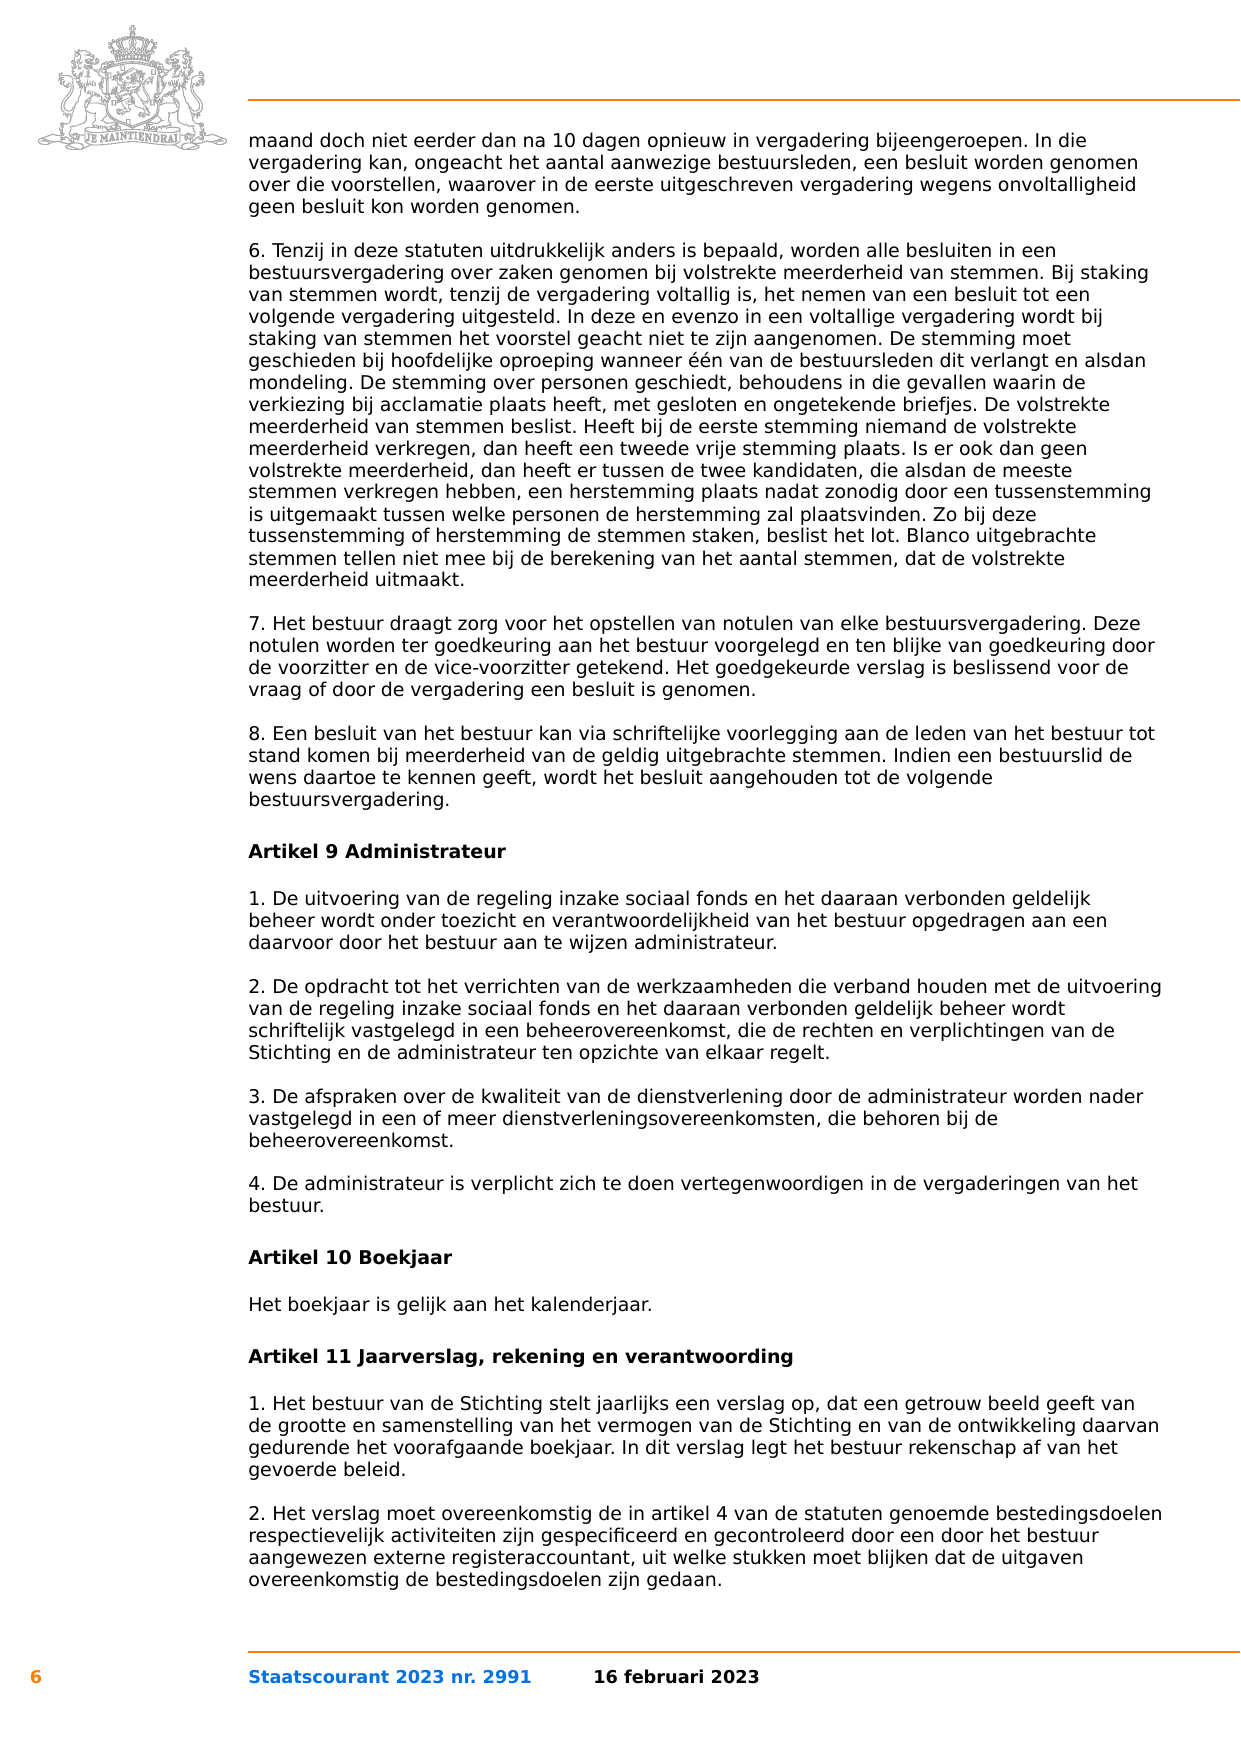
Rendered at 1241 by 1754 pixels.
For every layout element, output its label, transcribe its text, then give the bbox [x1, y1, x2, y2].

subtitle Artikel 10 Boekjaar [248, 1247, 1163, 1269]
text 1. Het bestuur van de Stichting stelt jaarlijks een verslag op, dat een getrouw beeld geeft van de grootte en samenstelling van het vermogen van de Stichting en van de ontwikkeling daarvan gedurende het voorafgaande boekjaar. In dit verslag legt het bestuur rekenschap af van het gevoerde beleid. [248, 1393, 1163, 1481]
picture [38, 25, 227, 150]
text maand doch niet eerder dan na 10 dagen opnieuw in vergadering bijeengeroepen. In die vergadering kan, ongeacht het aantal aanwezige bestuursleden, een besluit worden genomen over die voorstellen, waarover in de eerste uitgeschreven vergadering wegens onvoltalligheid geen besluit kon worden genomen. [248, 130, 1163, 218]
text 3. De afspraken over de kwaliteit van de dienstverlening door de administrateur worden nader vastgelegd in een of meer dienstverleningsovereenkomsten, die behoren bij de beheerovereenkomst. [248, 1086, 1163, 1151]
text 1. De uitvoering van de regeling inzake sociaal fonds en het daaraan verbonden geldelijk beheer wordt onder toezicht en verantwoordelijkheid van het bestuur opgedragen aan een daarvoor door het bestuur aan te wijzen administrateur. [248, 888, 1163, 954]
text 8. Een besluit van het bestuur kan via schriftelijke voorlegging aan de leden van het bestuur tot stand komen bij meerderheid van de geldig uitgebrachte stemmen. Indien een bestuurslid de wens daartoe te kennen geeft, wordt het besluit aangehouden tot de volgende bestuursvergadering. [248, 723, 1163, 811]
text Het boekjaar is gelijk aan het kalenderjaar. [248, 1294, 1163, 1316]
text 4. De administrateur is verplicht zich te doen vertegenwoordigen in de vergaderingen van het bestuur. [248, 1173, 1163, 1217]
text 7. Het bestuur draagt zorg voor het opstellen van notulen van elke bestuursvergadering. Deze notulen worden ter goedkeuring aan het bestuur voorgelegd en ten blijke van goedkeuring door de voorzitter en de vice-voorzitter getekend. Het goedgekeurde verslag is beslissend voor de vraag of door de vergadering een besluit is genomen. [248, 613, 1163, 701]
subtitle Artikel 11 Jaarverslag, rekening en verantwoording [248, 1346, 1163, 1368]
text 6. Tenzij in deze statuten uitdrukkelijk anders is bepaald, worden alle besluiten in een bestuursvergadering over zaken genomen bij volstrekte meerderheid van stemmen. Bij staking van stemmen wordt, tenzij de vergadering voltallig is, het nemen van een besluit tot een volgende vergadering uitgesteld. In deze en evenzo in een voltallige vergadering wordt bij staking van stemmen het voorstel geacht niet te zijn aangenomen. De stemming moet geschieden bij hoofdelijke oproeping wanneer één van de bestuursleden dit verlangt en alsdan mondeling. De stemming over personen geschiedt, behoudens in die gevallen waarin de verkiezing bij acclamatie plaats heeft, met gesloten en ongetekende briefjes. De volstrekte meerderheid van stemmen beslist. Heeft bij de eerste stemming niemand de volstrekte meerderheid verkregen, dan heeft een tweede vrije stemming plaats. Is er ook dan geen volstrekte meerderheid, dan heeft er tussen de twee kandidaten, die alsdan de meeste stemmen verkregen hebben, een herstemming plaats nadat zonodig door een tussenstemming is uitgemaakt tussen welke personen de herstemming zal plaatsvinden. Zo bij deze tussenstemming of herstemming de stemmen staken, beslist het lot. Blanco uitgebrachte stemmen tellen niet mee bij de berekening van het aantal stemmen, dat de volstrekte meerderheid uitmaakt. [248, 240, 1163, 591]
subtitle Artikel 9 Administrateur [248, 841, 1163, 863]
text 2. De opdracht tot het verrichten van de werkzaamheden die verband houden met de uitvoering van de regeling inzake sociaal fonds en het daaraan verbonden geldelijk beheer wordt schriftelijk vastgelegd in een beheerovereenkomst, die de rechten en verplichtingen van de Stichting en de administrateur ten opzichte van elkaar regelt. [248, 976, 1163, 1064]
text 2. Het verslag moet overeenkomstig de in artikel 4 van de statuten genoemde bestedingsdoelen respectievelijk activiteiten zijn gespecificeerd en gecontroleerd door een door het bestuur aangewezen externe registeraccountant, uit welke stukken moet blijken dat de uitgaven overeenkomstig de bestedingsdoelen zijn gedaan. [248, 1503, 1163, 1591]
